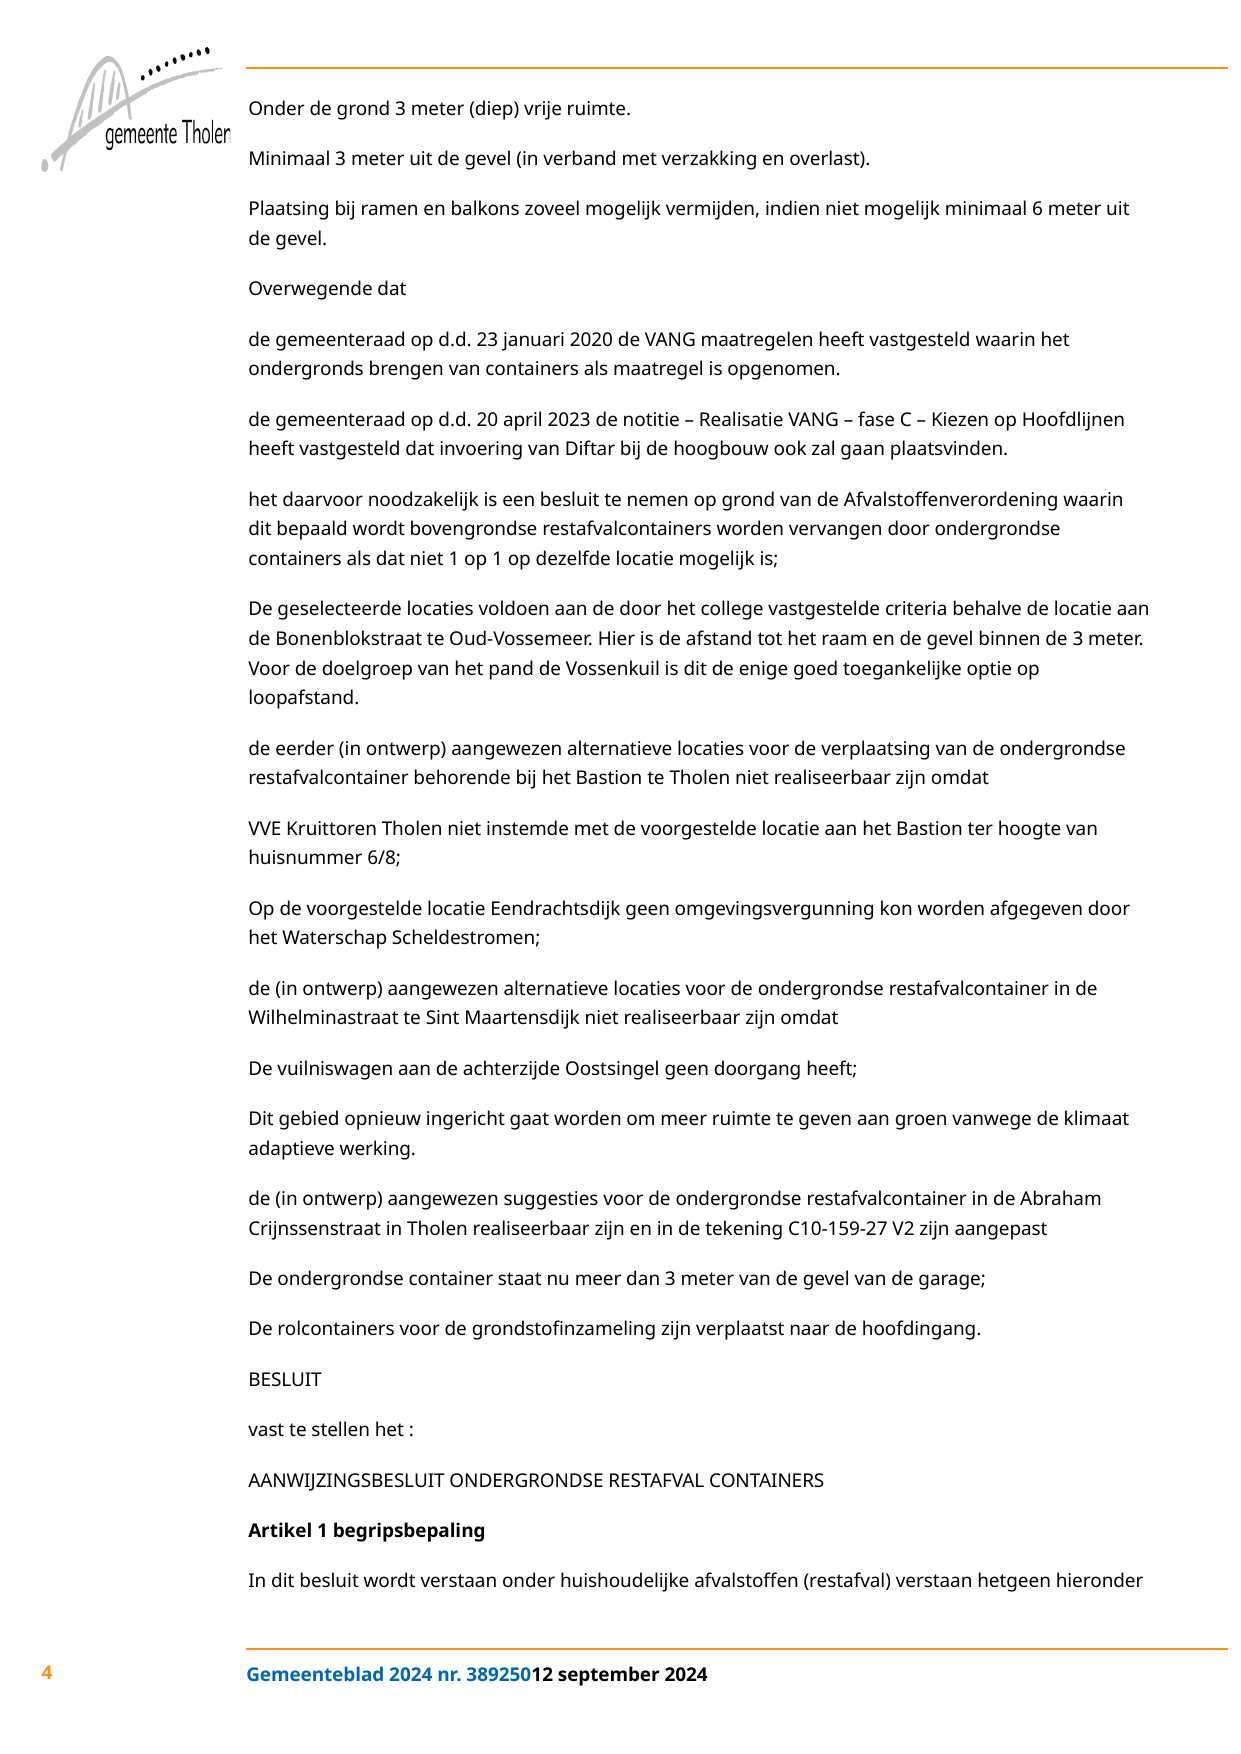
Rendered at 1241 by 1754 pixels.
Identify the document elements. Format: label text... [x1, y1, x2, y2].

text Minimaal 3 meter uit de gevel (in verband met verzakking en overlast). [248, 145, 1152, 171]
text de gemeenteraad op d.d. 23 januari 2020 de VANG maatregelen heeft vastgesteld waarin het ondergronds brengen van containers als maatregel is opgenomen. [248, 326, 1152, 381]
text De rolcontainers voor de grondstofinzameling zijn verplaatst naar de hoofdingang. [248, 1316, 1152, 1341]
text BESLUIT [248, 1366, 1152, 1392]
text vast te stellen het : [248, 1416, 1152, 1442]
text De geselecteerde locaties voldoen aan de door het college vastgestelde criteria behalve de locatie aan de Bonenblokstraat te Oud-Vossemeer. Hier is de afstand tot het raam en de gevel binnen de 3 meter. Voor de doelgroep van het pand de Vossenkuil is dit de enige goed toegankelijke optie op loopafstand. [248, 596, 1152, 710]
text de eerder (in ontwerp) aangewezen alternatieve locaties voor de verplaatsing van de ondergrondse restafvalcontainer behorende bij het Bastion te Tholen niet realiseerbaar zijn omdat [248, 735, 1152, 790]
text de (in ontwerp) aangewezen suggesties voor de ondergrondse restafvalcontainer in de Abraham Crijnssenstraat in Tholen realiseerbaar zijn en in de tekening C10-159-27 V2 zijn aangepast [248, 1185, 1152, 1241]
text De ondergrondse container staat nu meer dan 3 meter van de gevel van de garage; [248, 1265, 1152, 1291]
text Dit gebied opnieuw ingericht gaat worden om meer ruimte te geven aan groen vanwege de klimaat adaptieve werking. [248, 1105, 1152, 1161]
picture [41, 47, 231, 172]
text de (in ontwerp) aangewezen alternatieve locaties voor de ondergrondse restafvalcontainer in de Wilhelminastraat te Sint Maartensdijk niet realiseerbaar zijn omdat [248, 975, 1152, 1030]
text Overwegende dat [248, 276, 1152, 301]
text In dit besluit wordt verstaan onder huishoudelijke afvalstoffen (restafval) verstaan hetgeen hieronder [248, 1568, 1152, 1593]
text het daarvoor noodzakelijk is een besluit te nemen op grond van de Afvalstoffenverordening waarin dit bepaald wordt bovengrondse restafvalcontainers worden vervangen door ondergrondse containers als dat niet 1 op 1 op dezelfde locatie mogelijk is; [248, 486, 1152, 571]
text Onder de grond 3 meter (diep) vrije ruimte. [248, 95, 1152, 121]
text Artikel 1 begripsbepaling [248, 1517, 1152, 1543]
text VVE Kruittoren Tholen niet instemde met de voorgestelde locatie aan het Bastion ter hoogte van huisnummer 6/8; [248, 815, 1152, 870]
text De vuilniswagen aan de achterzijde Oostsingel geen doorgang heeft; [248, 1055, 1152, 1081]
text Plaatsing bij ramen en balkons zoveel mogelijk vermijden, indien niet mogelijk minimaal 6 meter uit de gevel. [248, 196, 1152, 251]
text de gemeenteraad op d.d. 20 april 2023 de notitie – Realisatie VANG – fase C – Kiezen op Hoofdlijnen heeft vastgesteld dat invoering van Diftar bij de hoogbouw ook zal gaan plaatsvinden. [248, 406, 1152, 461]
text Op de voorgestelde locatie Eendrachtsdijk geen omgevingsvergunning kon worden afgegeven door het Waterschap Scheldestromen; [248, 895, 1152, 950]
text AANWIJZINGSBESLUIT ONDERGRONDSE RESTAFVAL CONTAINERS [248, 1467, 1152, 1493]
